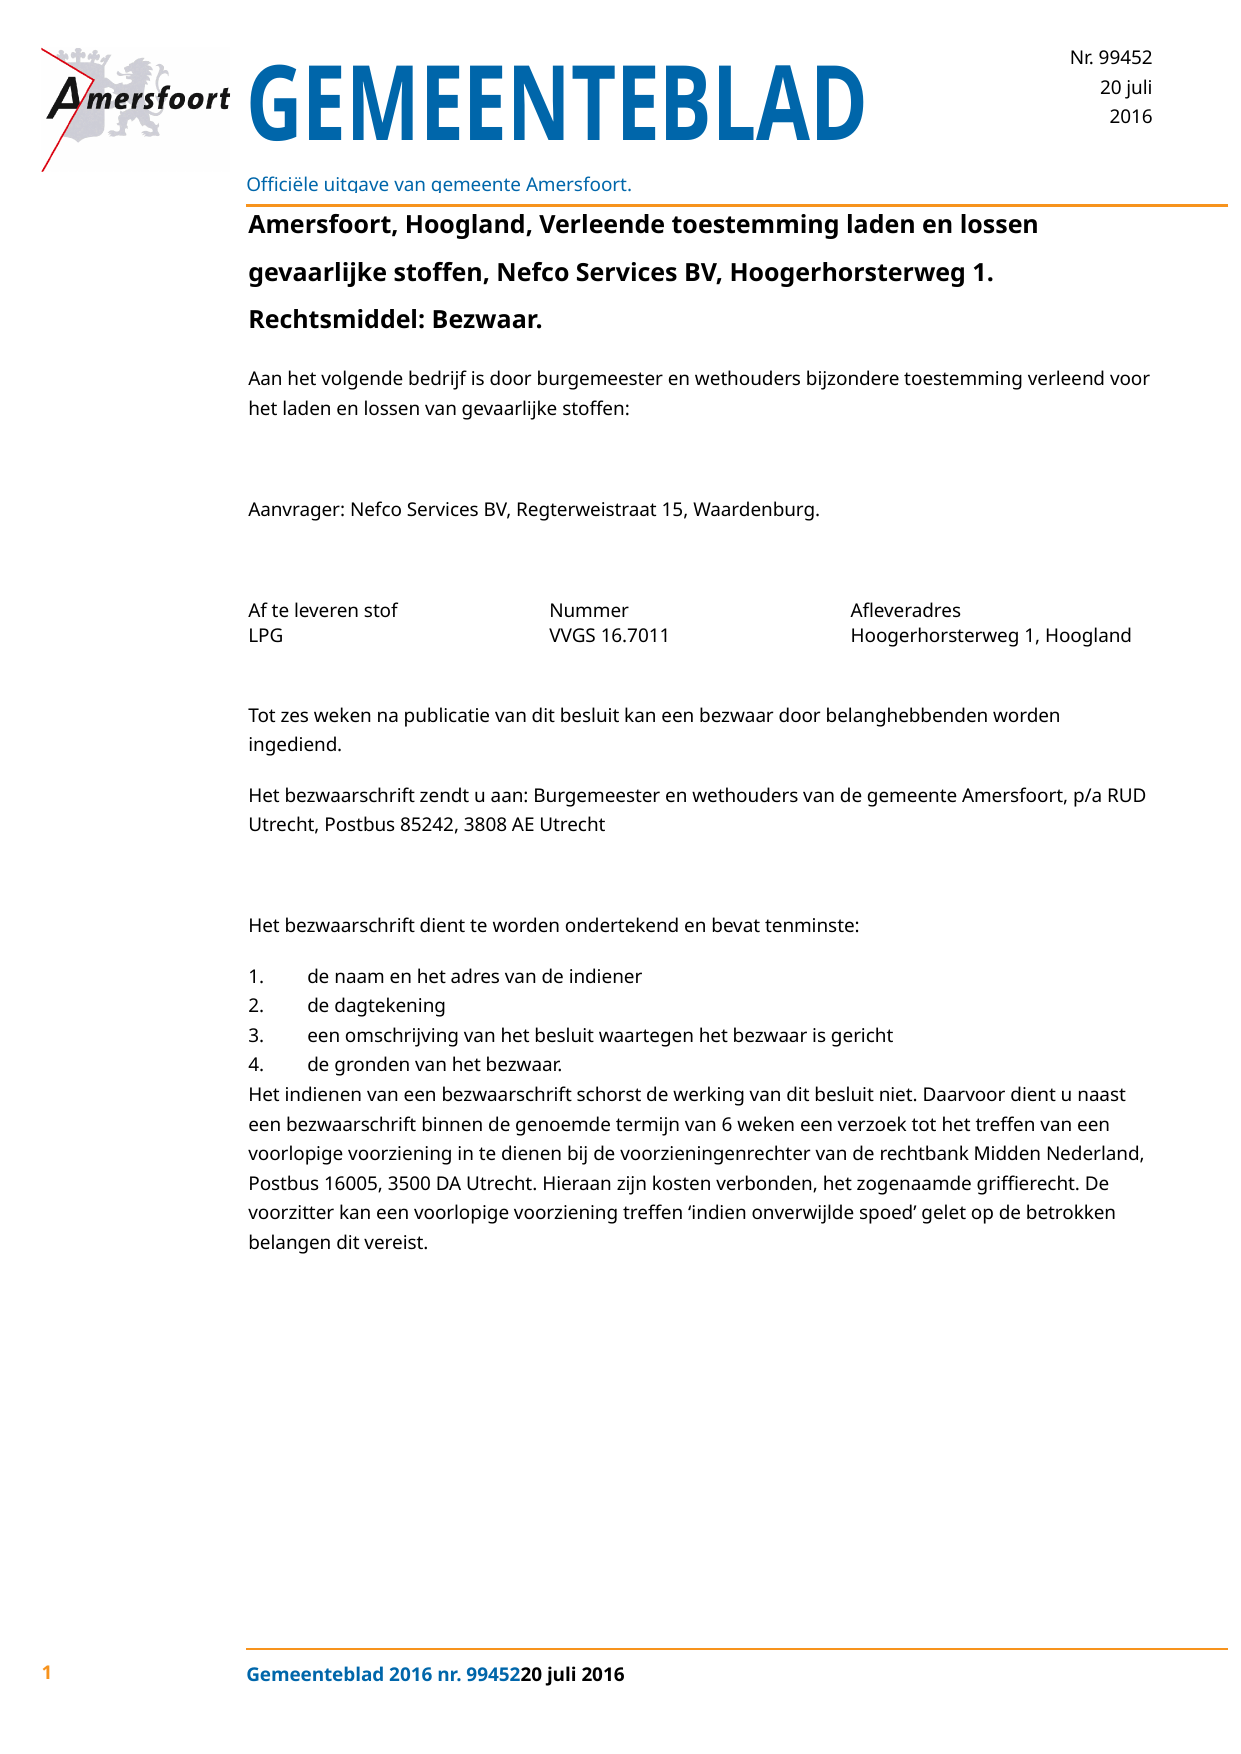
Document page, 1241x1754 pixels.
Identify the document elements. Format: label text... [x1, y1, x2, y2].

table_cell Hoogerhorsterweg 1, Hoogland [850, 623, 1152, 648]
text Het bezwaarschrift zendt u aan: Burgemeester en wethouders van de gemeente Amersfoort, p/a RUD Utrecht, Postbus 85242, 3808 AE Utrecht [248, 782, 1152, 837]
text Amersfoort, Hoogland, Verleende toestemming laden en lossen gevaarlijke stoffen, Nefco Services BV, Hoogerhorsterweg 1. Rechtsmiddel: Bezwaar. [248, 207, 1152, 336]
list een omschrijving van het besluit waartegen het bezwaar is gericht [248, 1022, 1152, 1048]
text Het bezwaarschrift dient te worden ondertekend en bevat tenminste: [248, 912, 1152, 938]
picture [41, 47, 231, 172]
list de naam en het adres van de indiener [248, 963, 1152, 988]
table_cell LPG [248, 623, 549, 648]
table_header Af te leveren stof [248, 597, 549, 623]
table_cell VVGS 16.7011 [549, 623, 850, 648]
table_header Afleveradres [850, 597, 1152, 623]
text Aan het volgende bedrijf is door burgemeester en wethouders bijzondere toestemming verleend voor het laden en lossen van gevaarlijke stoffen: [248, 366, 1152, 421]
list de gronden van het bezwaar. [248, 1052, 1152, 1077]
text Tot zes weken na publicatie van dit besluit kan een bezwaar door belanghebbenden worden ingediend. [248, 702, 1152, 757]
list de dagtekening [248, 992, 1152, 1018]
text Het indienen van een bezwaarschrift schorst de werking van dit besluit niet. Daarvoor dient u naast een bezwaarschrift binnen de genoemde termijn van 6 weken een verzoek tot het treffen van een voorlopige voorziening in te dienen bij de voorzieningenrechter van de rechtbank Midden Nederland, Postbus 16005, 3500 DA Utrecht. Hieraan zijn kosten verbonden, het zogenaamde griffierecht. De voorzitter kan een voorlopige voorziening treffen ‘indien onverwijlde spoed’ gelet op de betrokken belangen dit vereist. [248, 1081, 1152, 1255]
table_header Nummer [549, 597, 850, 623]
text Aanvrager: Nefco Services BV, Regterweistraat 15, Waardenburg. [248, 496, 1152, 522]
